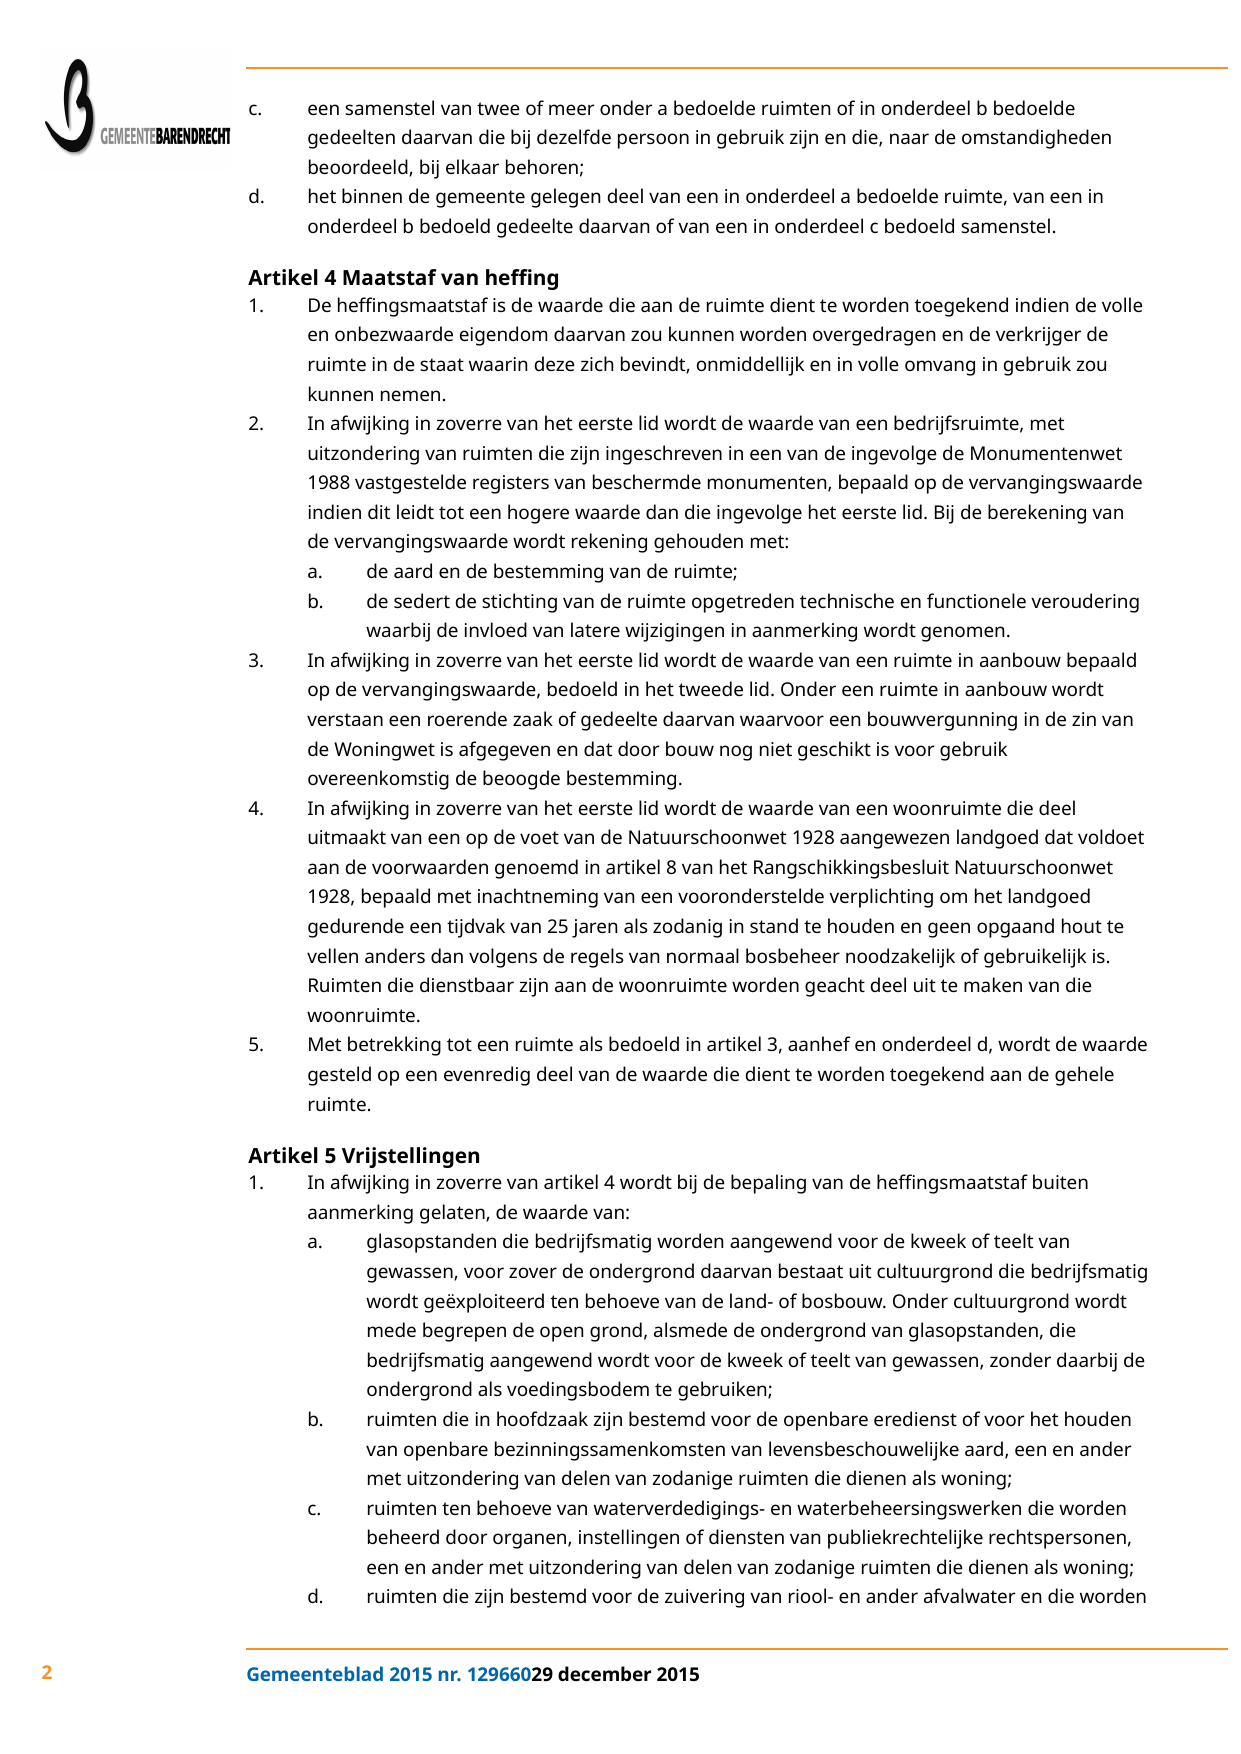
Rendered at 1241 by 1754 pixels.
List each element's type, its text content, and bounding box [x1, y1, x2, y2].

list In afwijking in zoverre van het eerste lid wordt de waarde van een bedrijfsruimte, met uitzondering van ruimten die zijn ingeschreven in een van de ingevolge de Monumentenwet 1988 vastgestelde registers van beschermde monumenten, bepaald op de vervangingswaarde indien dit leidt tot een hogere waarde dan die ingevolge het eerste lid. Bij de berekening van de vervangingswaarde wordt rekening gehouden met: [248, 410, 1152, 554]
list Met betrekking tot een ruimte als bedoeld in artikel 3, aanhef en onderdeel d, wordt de waarde gesteld op een evenredig deel van de waarde die dient te worden toegekend aan de gehele ruimte. [248, 1032, 1152, 1116]
text Artikel 4 Maatstaf van heffing [248, 263, 1152, 292]
list In afwijking in zoverre van het eerste lid wordt de waarde van een ruimte in aanbouw bepaald op de vervangingswaarde, bedoeld in het tweede lid. Onder een ruimte in aanbouw wordt verstaan een roerende zaak of gedeelte daarvan waarvoor een bouwvergunning in de zin van de Woningwet is afgegeven en dat door bouw nog niet geschikt is voor gebruik overeenkomstig de beoogde bestemming. [248, 647, 1152, 791]
list het binnen de gemeente gelegen deel van een in onderdeel a bedoelde ruimte, van een in onderdeel b bedoeld gedeelte daarvan of van een in onderdeel c bedoeld samenstel. [248, 183, 1152, 239]
list ruimten die zijn bestemd voor de zuivering van riool- en ander afvalwater en die worden [307, 1584, 1152, 1609]
list ruimten die in hoofdzaak zijn bestemd voor de openbare eredienst of voor het houden van openbare bezinningssamenkomsten van levensbeschouwelijke aard, een en ander met uitzondering van delen van zodanige ruimten die dienen als woning; [307, 1406, 1152, 1491]
text Artikel 5 Vrijstellingen [248, 1141, 1152, 1169]
list De heffingsmaatstaf is de waarde die aan de ruimte dient te worden toegekend indien de volle en onbezwaarde eigendom daarvan zou kunnen worden overgedragen en de verkrijger de ruimte in de staat waarin deze zich bevindt, onmiddellijk en in volle omvang in gebruik zou kunnen nemen. [248, 292, 1152, 406]
list In afwijking in zoverre van artikel 4 wordt bij de bepaling van de heffingsmaatstaf buiten aanmerking gelaten, de waarde van: [248, 1169, 1152, 1225]
list een samenstel van twee of meer onder a bedoelde ruimten of in onderdeel b bedoelde gedeelten daarvan die bij dezelfde persoon in gebruik zijn en die, naar de omstandigheden beoordeeld, bij elkaar behoren; [248, 95, 1152, 180]
list ruimten ten behoeve van waterverdedigings- en waterbeheersingswerken die worden beheerd door organen, instellingen of diensten van publiekrechtelijke rechtspersonen, een en ander met uitzondering van delen van zodanige ruimten die dienen als woning; [307, 1495, 1152, 1580]
picture [41, 47, 231, 172]
list de aard en de bestemming van de ruimte; [307, 558, 1152, 584]
list glasopstanden die bedrijfsmatig worden aangewend voor de kweek of teelt van gewassen, voor zover de ondergrond daarvan bestaat uit cultuurgrond die bedrijfsmatig wordt geëxploiteerd ten behoeve van de land- of bosbouw. Onder cultuurgrond wordt mede begrepen de open grond, alsmede de ondergrond van glasopstanden, die bedrijfsmatig aangewend wordt voor de kweek of teelt van gewassen, zonder daarbij de ondergrond als voedingsbodem te gebruiken; [307, 1229, 1152, 1402]
list de sedert de stichting van de ruimte opgetreden technische en functionele veroudering waarbij de invloed van latere wijzigingen in aanmerking wordt genomen. [307, 588, 1152, 643]
list In afwijking in zoverre van het eerste lid wordt de waarde van een woonruimte die deel uitmaakt van een op de voet van de Natuurschoonwet 1928 aangewezen landgoed dat voldoet aan de voorwaarden genoemd in artikel 8 van het Rangschikkingsbesluit Natuurschoonwet 1928, bepaald met inachtneming van een vooronderstelde verplichting om het landgoed gedurende een tijdvak van 25 jaren als zodanig in stand te houden en geen opgaand hout te vellen anders dan volgens de regels van normaal bosbeheer noodzakelijk of gebruikelijk is. Ruimten die dienstbaar zijn aan de woonruimte worden geacht deel uit te maken van die woonruimte. [248, 795, 1152, 1028]
